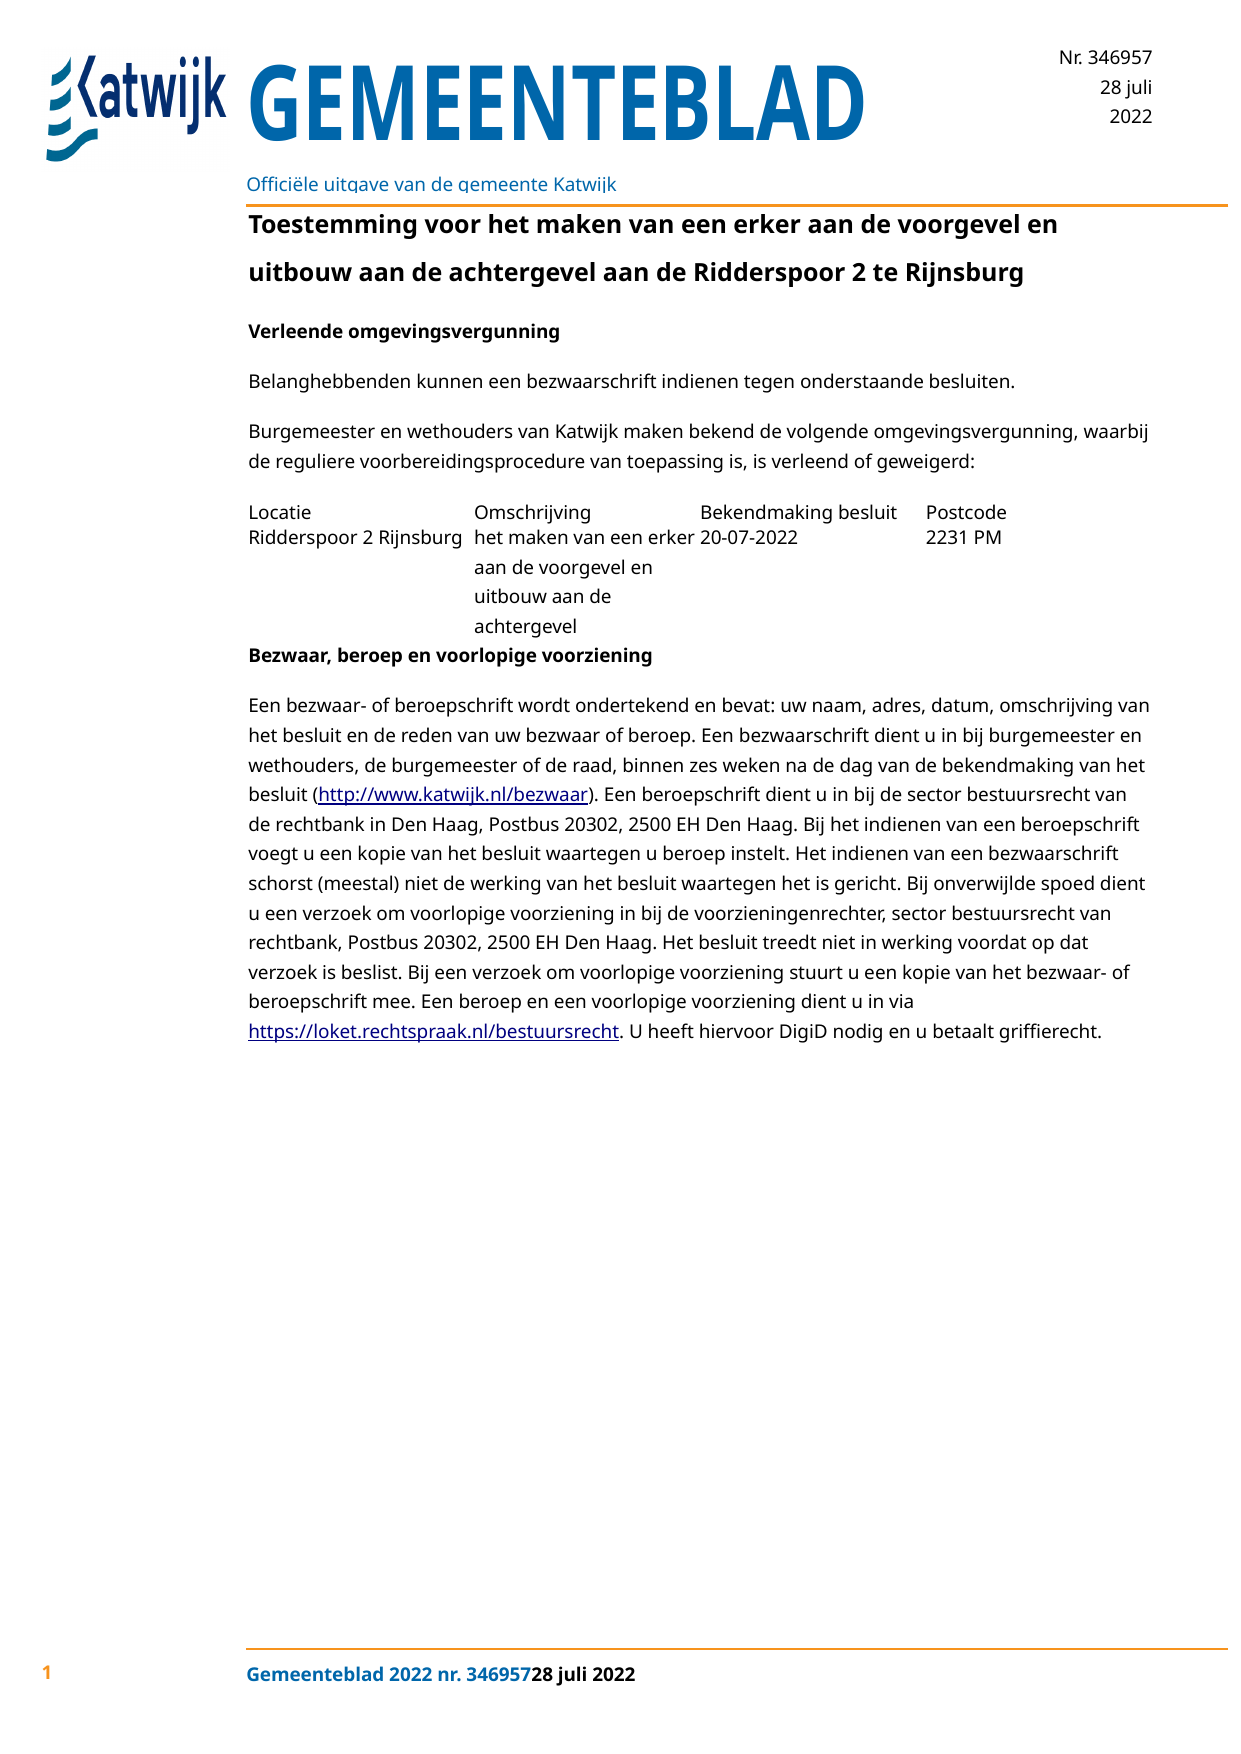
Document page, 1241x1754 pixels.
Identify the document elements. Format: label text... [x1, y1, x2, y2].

text Toestemming voor het maken van een erker aan de voorgevel en uitbouw aan de achtergevel aan de Ridderspoor 2 te Rijnsburg [248, 207, 1152, 288]
table_cell Ridderspoor 2 Rijnsburg [248, 525, 474, 639]
table_header Bekendmaking besluit [700, 499, 926, 524]
table_header Omschrijving [474, 499, 700, 524]
table_cell 20-07-2022 [700, 525, 926, 639]
text Een bezwaar- of beroepschrift wordt ondertekend en bevat: uw naam, adres, datum, omschrijving van het besluit en de reden van uw bezwaar of beroep. Een bezwaarschrift dient u in bij burgemeester en wethouders, de burgemeester of de raad, binnen zes weken na de dag van de bekendmaking van het besluit (http://www.katwijk.nl/bezwaar). Een beroepschrift dient u in bij de sector bestuursrecht van de rechtbank in Den Haag, Postbus 20302, 2500 EH Den Haag. Bij het indienen van een beroepschrift voegt u een kopie van het besluit waartegen u beroep instelt. Het indienen van een bezwaarschrift schorst (meestal) niet de werking van het besluit waartegen het is gericht. Bij onverwijlde spoed dient u een verzoek om voorlopige voorziening in bij de voorzieningenrechter, sector bestuursrecht van rechtbank, Postbus 20302, 2500 EH Den Haag. Het besluit treedt niet in werking voordat op dat verzoek is beslist. Bij een verzoek om voorlopige voorziening stuurt u een kopie van het bezwaar- of beroepschrift mee. Een beroep en een voorlopige voorziening dient u in via https://loket.rechtspraak.nl/bestuursrecht. U heeft hiervoor DigiD nodig en u betaalt griffierecht. [248, 693, 1152, 1044]
picture [41, 47, 231, 172]
table_cell het maken van een erker aan de voorgevel en uitbouw aan de achtergevel [474, 525, 700, 639]
text Bezwaar, beroep en voorlopige voorziening [248, 642, 1152, 668]
table_cell 2231 PM [926, 525, 1152, 639]
text Burgemeester en wethouders van Katwijk maken bekend de volgende omgevingsvergunning, waarbij de reguliere voorbereidingsprocedure van toepassing is, is verleend of geweigerd: [248, 419, 1152, 474]
table_header Postcode [926, 499, 1152, 524]
table_header Locatie [248, 499, 474, 524]
text Belanghebbenden kunnen een bezwaarschrift indienen tegen onderstaande besluiten. [248, 368, 1152, 394]
text Verleende omgevingsvergunning [248, 318, 1152, 344]
